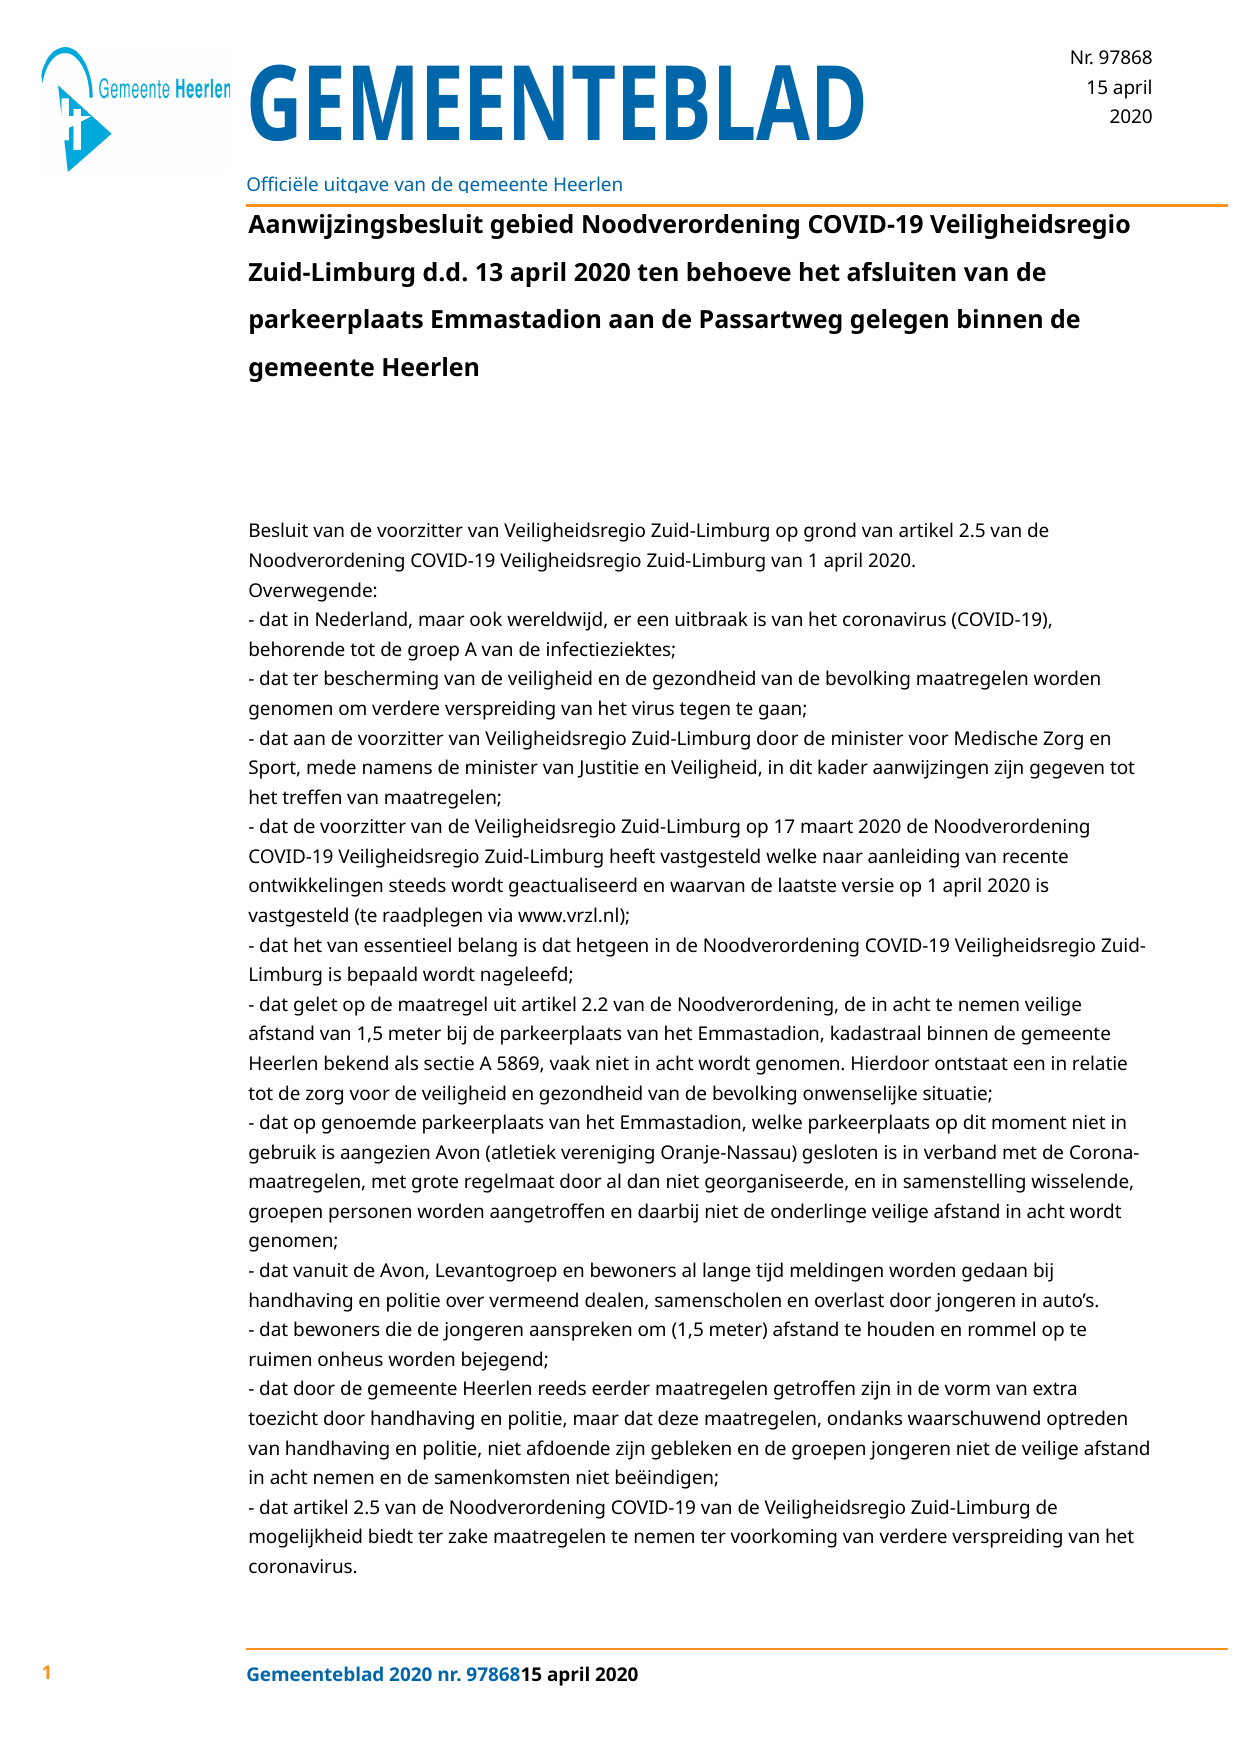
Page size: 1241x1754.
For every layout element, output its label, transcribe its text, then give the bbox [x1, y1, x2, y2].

text gebruik is aangezien Avon (atletiek vereniging Oranje-Nassau) gesloten is in verband met de Corona-maatregelen, met grote regelmaat door al dan niet georganiseerde, en in samenstelling wisselende, groepen personen worden aangetroffen en daarbij niet de onderlinge veilige afstand in acht wordt genomen; [248, 1139, 1152, 1253]
text Besluit van de voorzitter van Veiligheidsregio Zuid-Limburg op grond van artikel 2.5 van de Noodverordening COVID-19 Veiligheidsregio Zuid-Limburg van 1 april 2020. [248, 518, 1152, 573]
text Overwegende: [248, 577, 1152, 603]
text - dat door de gemeente Heerlen reeds eerder maatregelen getroffen zijn in de vorm van extra toezicht door handhaving en politie, maar dat deze maatregelen, ondanks waarschuwend optreden van handhaving en politie, niet afdoende zijn gebleken en de groepen jongeren niet de veilige afstand in acht nemen en de samenkomsten niet beëindigen; [248, 1376, 1152, 1490]
text - dat gelet op de maatregel uit artikel 2.2 van de Noodverordening, de in acht te nemen veilige afstand van 1,5 meter bij de parkeerplaats van het Emmastadion, kadastraal binnen de gemeente Heerlen bekend als sectie A 5869, vaak niet in acht wordt genomen. Hierdoor ontstaat een in relatie tot de zorg voor de veiligheid en gezondheid van de bevolking onwenselijke situatie; [248, 991, 1152, 1106]
picture [41, 47, 59, 70]
text - dat op genoemde parkeerplaats van het Emmastadion, welke parkeerplaats op dit moment niet in [248, 1109, 1152, 1135]
text - dat in Nederland, maar ook wereldwijd, er een uitbraak is van het coronavirus (COVID-19), behorende tot de groep A van de infectieziektes; [248, 606, 1152, 662]
picture [41, 47, 231, 172]
text - dat ter bescherming van de veiligheid en de gezondheid van de bevolking maatregelen worden genomen om verdere verspreiding van het virus tegen te gaan; [248, 666, 1152, 721]
text - dat de voorzitter van de Veiligheidsregio Zuid-Limburg op 17 maart 2020 de Noodverordening COVID-19 Veiligheidsregio Zuid-Limburg heeft vastgesteld welke naar aanleiding van recente ontwikkelingen steeds wordt geactualiseerd en waarvan de laatste versie op 1 april 2020 is vastgesteld (te raadplegen via www.vrzl.nl); [248, 813, 1152, 928]
text - dat het van essentieel belang is dat hetgeen in de Noodverordening COVID-19 Veiligheidsregio Zuid-Limburg is bepaald wordt nageleefd; [248, 932, 1152, 987]
text - dat vanuit de Avon, Levantogroep en bewoners al lange tijd meldingen worden gedaan bij handhaving en politie over vermeend dealen, samenscholen en overlast door jongeren in auto’s. [248, 1257, 1152, 1313]
text Aanwijzingsbesluit gebied Noodverordening COVID-19 Veiligheidsregio Zuid-Limburg d.d. 13 april 2020 ten behoeve het afsluiten van de parkeerplaats Emmastadion aan de Passartweg gelegen binnen de gemeente Heerlen [248, 207, 1152, 384]
text - dat aan de voorzitter van Veiligheidsregio Zuid-Limburg door de minister voor Medische Zorg en Sport, mede namens de minister van Justitie en Veiligheid, in dit kader aanwijzingen zijn gegeven tot het treffen van maatregelen; [248, 725, 1152, 810]
text - dat bewoners die de jongeren aanspreken om (1,5 meter) afstand te houden en rommel op te ruimen onheus worden bejegend; [248, 1316, 1152, 1372]
text - dat artikel 2.5 van de Noodverordening COVID-19 van de Veiligheidsregio Zuid-Limburg de mogelijkheid biedt ter zake maatregelen te nemen ter voorkoming van verdere verspreiding van het coronavirus. [248, 1494, 1152, 1579]
